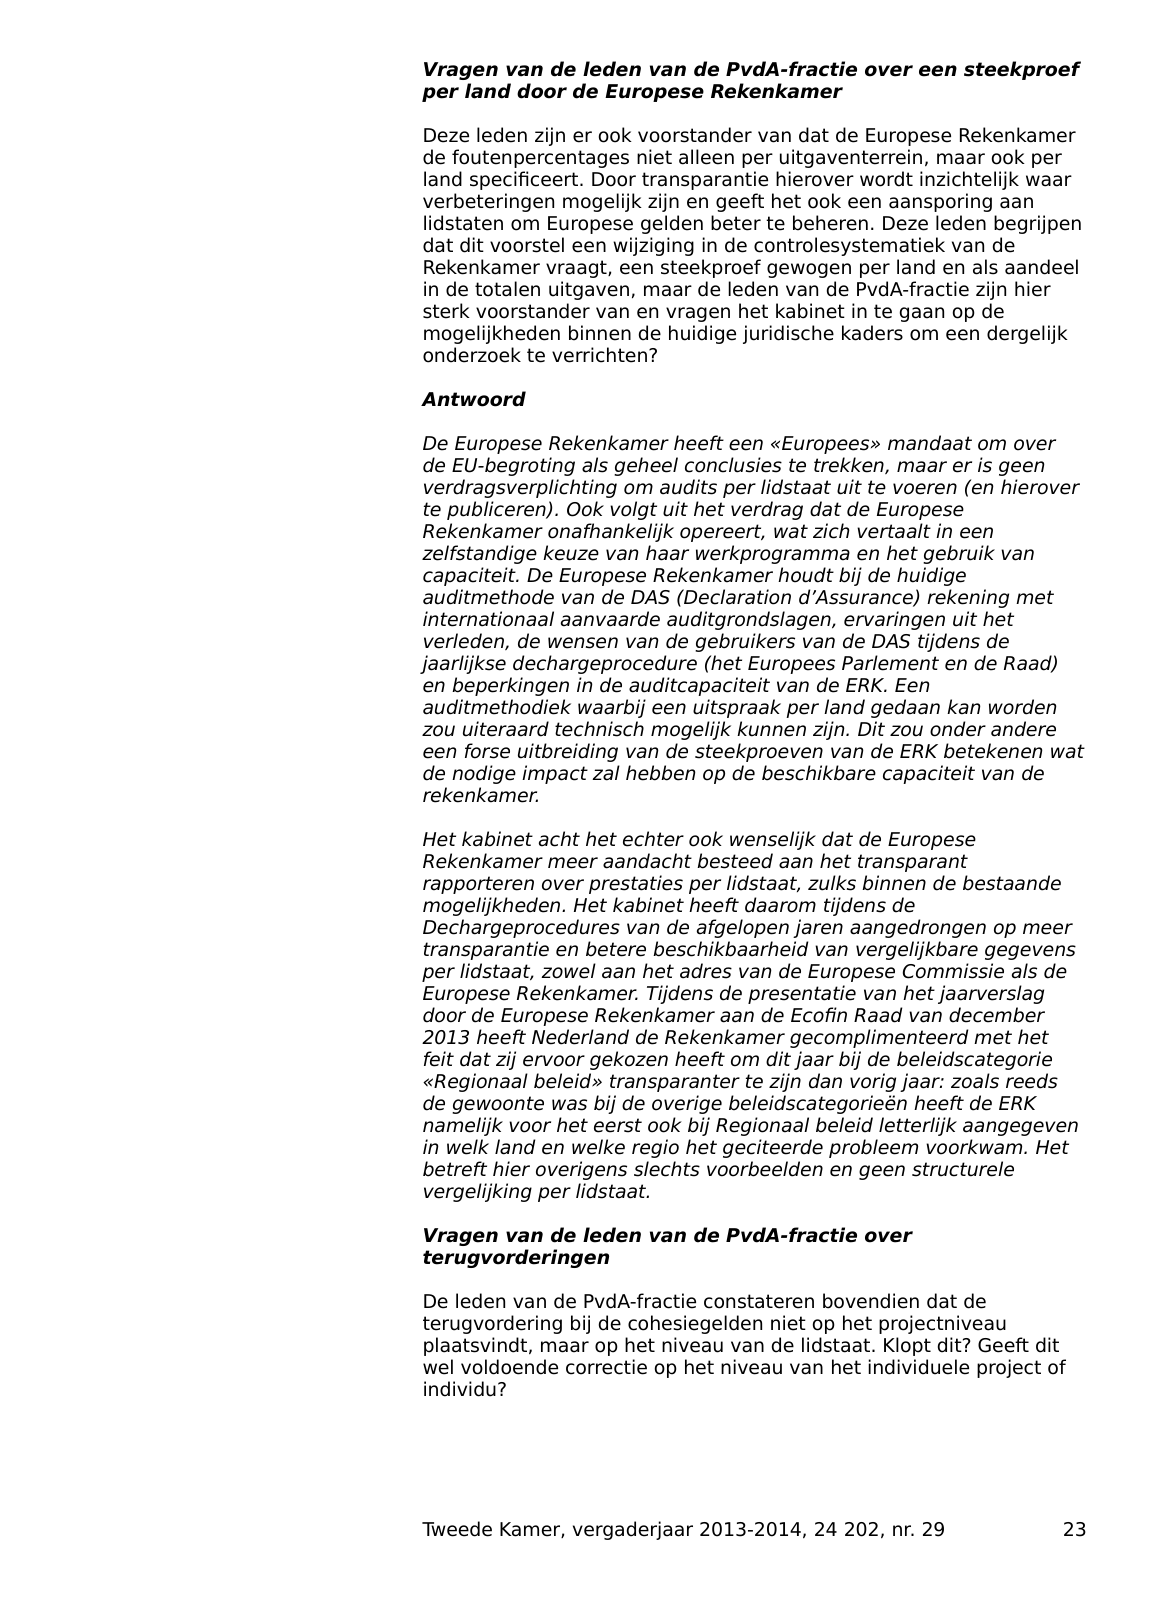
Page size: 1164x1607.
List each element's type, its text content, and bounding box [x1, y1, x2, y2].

text De leden van de PvdA-fractie constateren bovendien dat de terugvordering bij de cohesiegelden niet op het projectniveau plaatsvindt, maar op het niveau van de lidstaat. Klopt dit? Geeft dit wel voldoende correctie op het niveau van het individuele project of individu? [422, 1291, 1087, 1401]
text Deze leden zijn er ook voorstander van dat de Europese Rekenkamer de foutenpercentages niet alleen per uitgaventerrein, maar ook per land specificeert. Door transparantie hierover wordt inzichtelijk waar verbeteringen mogelijk zijn en geeft het ook een aansporing aan lidstaten om Europese gelden beter te beheren. Deze leden begrijpen dat dit voorstel een wijziging in de controlesystematiek van de Rekenkamer vraagt, een steekproef gewogen per land en als aandeel in de totalen uitgaven, maar de leden van de PvdA-fractie zijn hier sterk voorstander van en vragen het kabinet in te gaan op de mogelijkheden binnen de huidige juridische kaders om een dergelijk onderzoek te verrichten? [422, 125, 1087, 367]
text Het kabinet acht het echter ook wenselijk dat de Europese Rekenkamer meer aandacht besteed aan het transparant rapporteren over prestaties per lidstaat, zulks binnen de bestaande mogelijkheden. Het kabinet heeft daarom tijdens de Dechargeprocedures van de afgelopen jaren aangedrongen op meer transparantie en betere beschikbaarheid van vergelijkbare gegevens per lidstaat, zowel aan het adres van de Europese Commissie als de Europese Rekenkamer. Tijdens de presentatie van het jaarverslag door de Europese Rekenkamer aan de Ecofin Raad van december 2013 heeft Nederland de Rekenkamer gecomplimenteerd met het feit dat zij ervoor gekozen heeft om dit jaar bij de beleidscategorie «Regionaal beleid» transparanter te zijn dan vorig jaar: zoals reeds de gewoonte was bij de overige beleidscategorieën heeft de ERK namelijk voor het eerst ook bij Regionaal beleid letterlijk aangegeven in welk land en welke regio het geciteerde probleem voorkwam. Het betreft hier overigens slechts voorbeelden en geen structurele vergelijking per lidstaat. [422, 829, 1087, 1203]
text De Europese Rekenkamer heeft een «Europees» mandaat om over de EU-begroting als geheel conclusies te trekken, maar er is geen verdragsverplichting om audits per lidstaat uit te voeren (en hierover te publiceren). Ook volgt uit het verdrag dat de Europese Rekenkamer onafhankelijk opereert, wat zich vertaalt in een zelfstandige keuze van haar werkprogramma en het gebruik van capaciteit. De Europese Rekenkamer houdt bij de huidige auditmethode van de DAS (Declaration d’Assurance) rekening met internationaal aanvaarde auditgrondslagen, ervaringen uit het verleden, de wensen van de gebruikers van de DAS tijdens de jaarlijkse dechargeprocedure (het Europees Parlement en de Raad) en beperkingen in de auditcapaciteit van de ERK. Een auditmethodiek waarbij een uitspraak per land gedaan kan worden zou uiteraard technisch mogelijk kunnen zijn. Dit zou onder andere een forse uitbreiding van de steekproeven van de ERK betekenen wat de nodige impact zal hebben op de beschikbare capaciteit van de rekenkamer. [422, 433, 1087, 807]
subtitle Vragen van de leden van de PvdA-fractie over een steekproef per land door de Europese Rekenkamer [422, 59, 1087, 103]
subtitle Antwoord [422, 389, 1087, 411]
subtitle Vragen van de leden van de PvdA-fractie over terugvorderingen [422, 1225, 1087, 1269]
